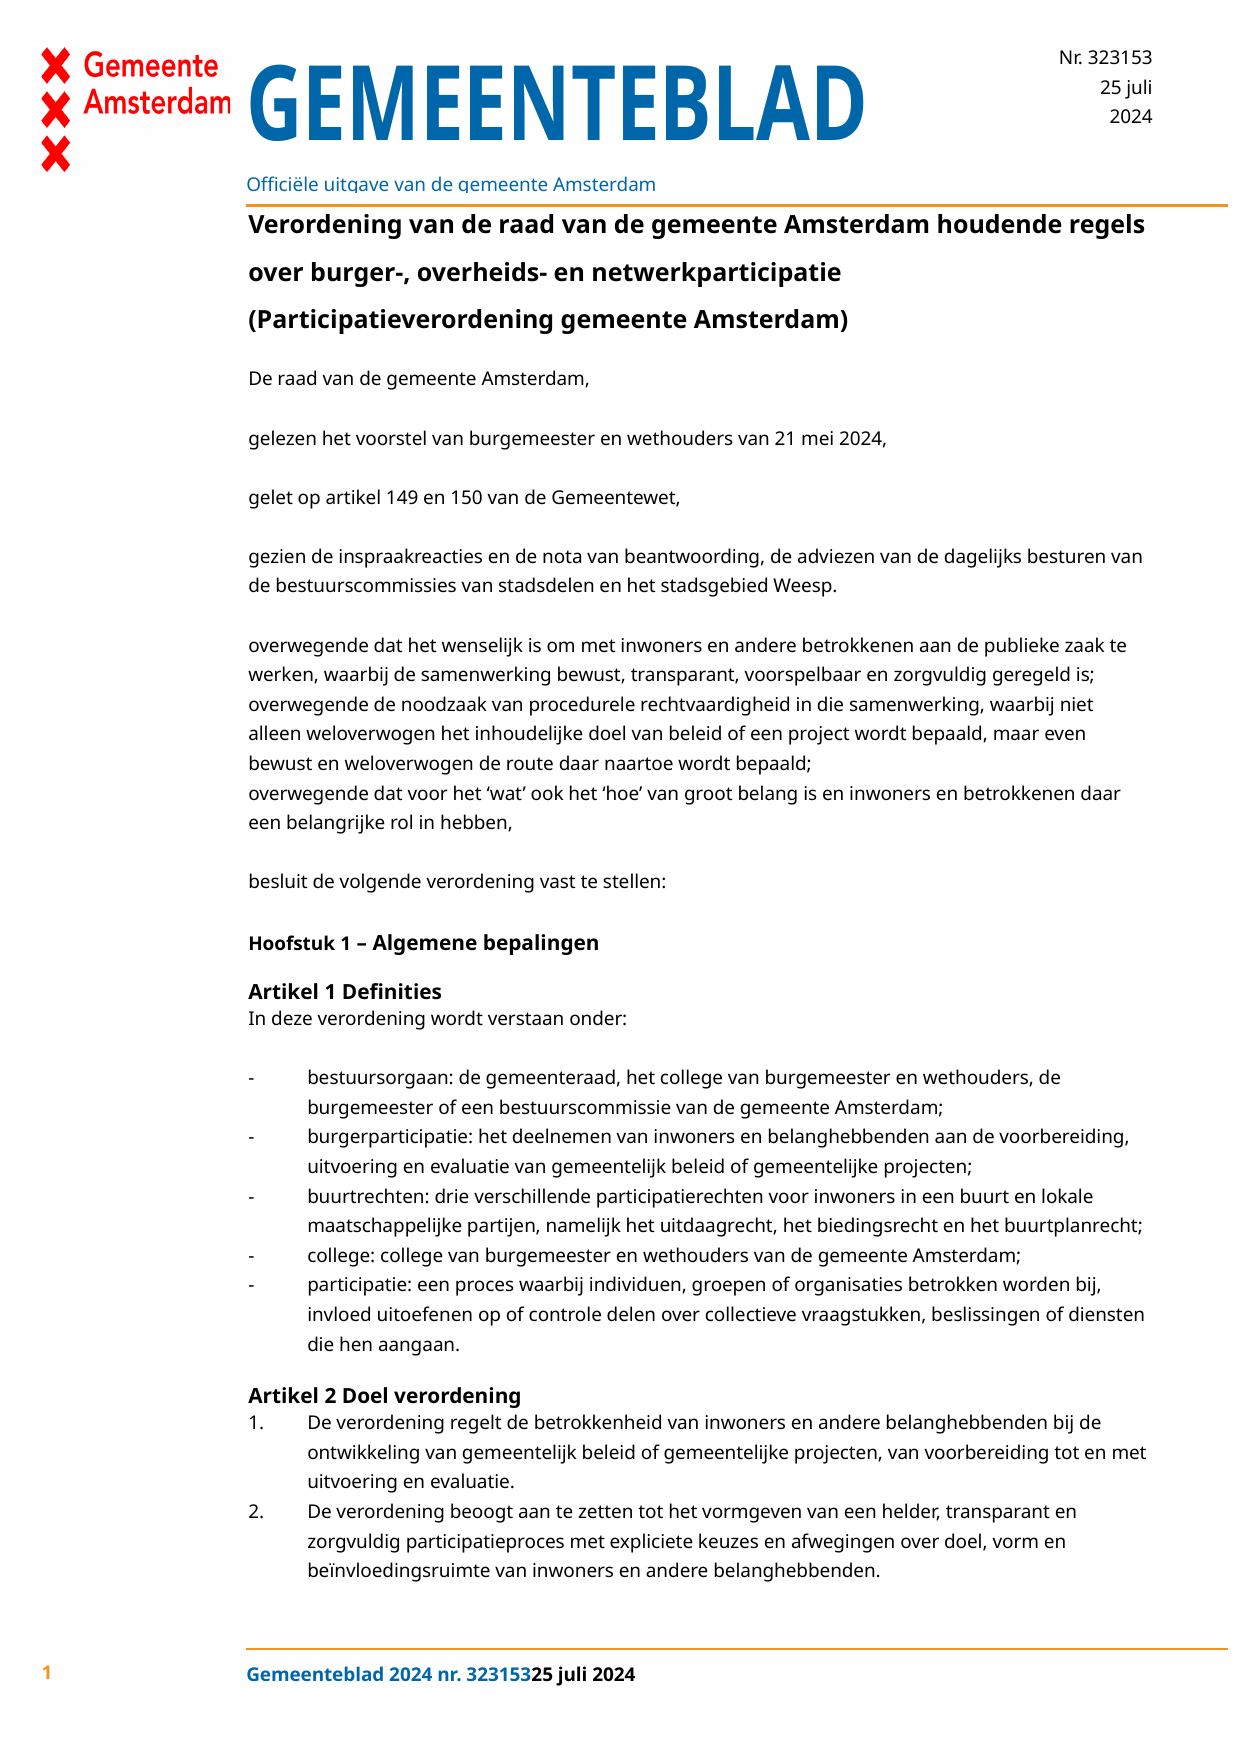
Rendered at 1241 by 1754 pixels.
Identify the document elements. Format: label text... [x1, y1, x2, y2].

list buurtrechten: drie verschillende participatierechten voor inwoners in een buurt en lokale maatschappelijke partijen, namelijk het uitdaagrecht, het biedingsrecht en het buurtplanrecht; [248, 1183, 1152, 1238]
list college: college van burgemeester en wethouders van de gemeente Amsterdam; [248, 1242, 1152, 1268]
text Artikel 2 Doel verordening [248, 1381, 1152, 1409]
list bestuursorgaan: de gemeenteraad, het college van burgemeester en wethouders, de burgemeester of een bestuurscommissie van de gemeente Amsterdam; [248, 1064, 1152, 1120]
text De raad van de gemeente Amsterdam, [248, 366, 1152, 391]
list burgerparticipatie: het deelnemen van inwoners en belanghebbenden aan de voorbereiding, uitvoering en evaluatie van gemeentelijk beleid of gemeentelijke projecten; [248, 1124, 1152, 1179]
list De verordening beoogt aan te zetten tot het vormgeven van een helder, transparant en zorgvuldig participatieproces met expliciete keuzes en afwegingen over doel, vorm en beïnvloedingsruimte van inwoners en andere belanghebbenden. [248, 1498, 1152, 1583]
text gelezen het voorstel van burgemeester en wethouders van 21 mei 2024, [248, 425, 1152, 450]
text overwegende dat het wenselijk is om met inwoners en andere betrokkenen aan de publieke zaak te werken, waarbij de samenwerking bewust, transparant, voorspelbaar en zorgvuldig geregeld is; overwegende de noodzaak van procedurele rechtvaardigheid in die samenwerking, waarbij niet alleen weloverwogen het inhoudelijke doel van beleid of een project wordt bepaald, maar even bewust en weloverwogen de route daar naartoe wordt bepaald; [248, 632, 1152, 776]
text Verordening van de raad van de gemeente Amsterdam houdende regels over burger-, overheids- en netwerkparticipatie (Participatieverordening gemeente Amsterdam) [248, 207, 1152, 336]
text besluit de volgende verordening vast te stellen: [248, 868, 1152, 894]
text In deze verordening wordt verstaan onder: [248, 1005, 1152, 1031]
text Hoofstuk 1 – Algemene bepalingen [248, 928, 1152, 956]
list participatie: een proces waarbij individuen, groepen of organisaties betrokken worden bij, invloed uitoefenen op of controle delen over collectieve vraagstukken, beslissingen of diensten die hen aangaan. [248, 1272, 1152, 1356]
text gelet op artikel 149 en 150 van de Gemeentewet, [248, 484, 1152, 509]
text gezien de inspraakreacties en de nota van beantwoording, de adviezen van de dagelijks besturen van de bestuurscommissies van stadsdelen en het stadsgebied Weesp. [248, 543, 1152, 598]
picture [41, 47, 231, 172]
text Artikel 1 Definities [248, 977, 1152, 1005]
text overwegende dat voor het ‘wat’ ook het ‘hoe’ van groot belang is en inwoners en betrokkenen daar een belangrijke rol in hebben, [248, 780, 1152, 835]
list De verordening regelt de betrokkenheid van inwoners en andere belanghebbenden bij de ontwikkeling van gemeentelijk beleid of gemeentelijke projecten, van voorbereiding tot en met uitvoering en evaluatie. [248, 1409, 1152, 1494]
